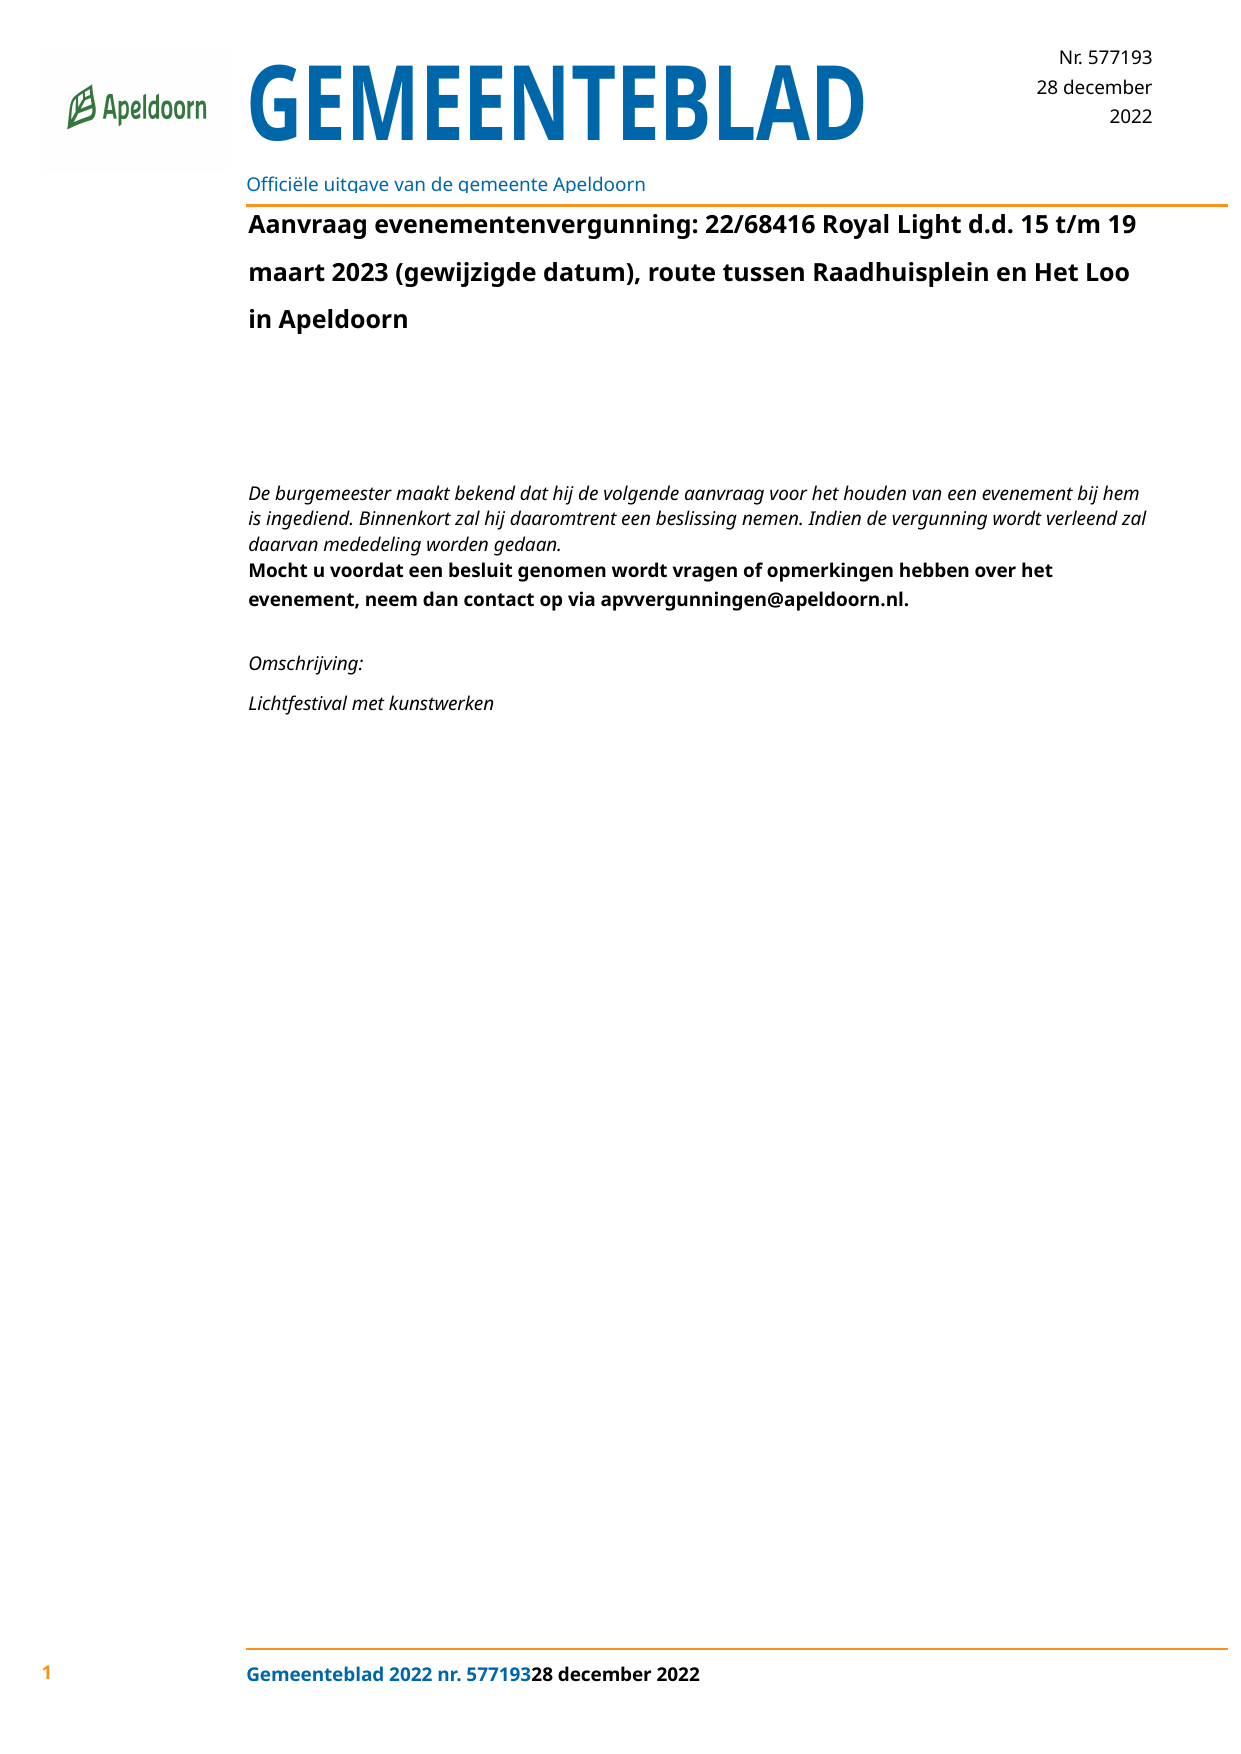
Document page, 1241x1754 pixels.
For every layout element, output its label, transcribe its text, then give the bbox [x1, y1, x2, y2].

text Mocht u voordat een besluit genomen wordt vragen of opmerkingen hebben over het evenement, neem dan contact op via apvvergunningen@apeldoorn.nl. [248, 557, 1152, 612]
text De burgemeester maakt bekend dat hij de volgende aanvraag voor het houden van een evenement bij hem is ingediend. Binnenkort zal hij daaromtrent een beslissing nemen. Indien de vergunning wordt verleend zal daarvan mededeling worden gedaan. [248, 480, 1152, 557]
text Omschrijving: [248, 651, 1152, 676]
text Lichtfestival met kunstwerken [248, 690, 1152, 716]
picture [41, 47, 231, 172]
text Aanvraag evenementenvergunning: 22/68416 Royal Light d.d. 15 t/m 19 maart 2023 (gewijzigde datum), route tussen Raadhuisplein en Het Loo in Apeldoorn [248, 207, 1152, 336]
